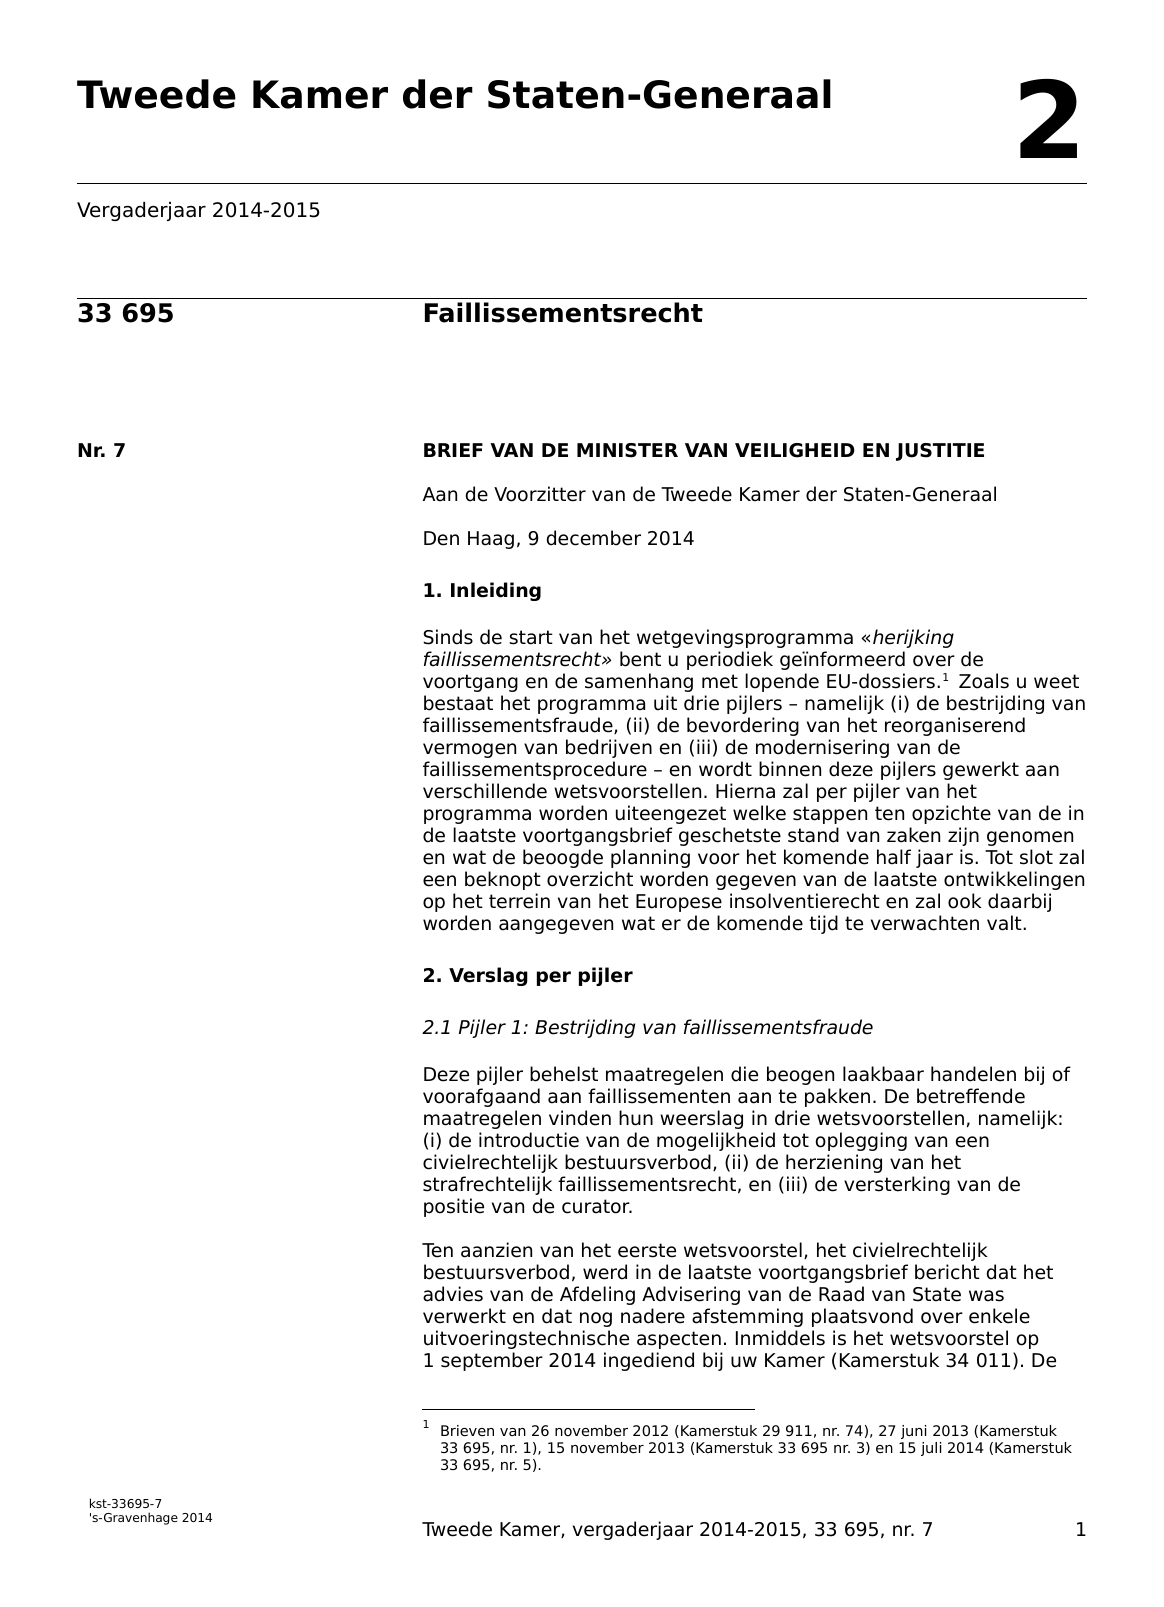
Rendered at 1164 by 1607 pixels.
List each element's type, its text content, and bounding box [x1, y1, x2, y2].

table_header Tweede Kamer der Staten-Generaal [77, 59, 886, 183]
subtitle 2.1 Pijler 1: Bestrijding van faillissementsfraude [422, 1017, 1087, 1039]
subtitle 1. Inleiding [422, 580, 1087, 602]
text 's-Gravenhage 2014 [88, 1511, 323, 1525]
subtitle 33 695 Faillissementsrecht [77, 299, 1087, 329]
table_header 2 [886, 59, 1087, 183]
text Ten aanzien van het eerste wetsvoorstel, het civielrechtelijk bestuursverbod, werd in de laatste voortgangsbrief bericht dat het advies van de Afdeling Advisering van de Raad van State was verwerkt en dat nog nadere afstemming plaatsvond over enkele uitvoeringstechnische aspecten. Inmiddels is het wetsvoorstel op 1 september 2014 ingediend bij uw Kamer (Kamerstuk 34 011). De [422, 1240, 1087, 1372]
text Deze pijler behelst maatregelen die beogen laakbaar handelen bij of voorafgaand aan faillissementen aan te pakken. De betreffende maatregelen vinden hun weerslag in drie wetsvoorstellen, namelijk: (i) de introductie van de mogelijkheid tot oplegging van een civielrechtelijk bestuursverbod, (ii) de herziening van het strafrechtelijk faillissementsrecht, en (iii) de versterking van de positie van de curator. [422, 1064, 1087, 1217]
text kst-33695-7 [88, 1497, 323, 1511]
text Brieven van 26 november 2012 (Kamerstuk 29 911, nr. 74), 27 juni 2013 (Kamerstuk 33 695, nr. 1), 15 november 2013 (Kamerstuk 33 695 nr. 3) en 15 juli 2014 (Kamerstuk 33 695, nr. 5). [422, 1418, 1087, 1474]
table_cell Vergaderjaar 2014-2015 [77, 184, 1087, 298]
subtitle Nr. 7 BRIEF VAN DE MINISTER VAN VEILIGHEID EN JUSTITIE [77, 440, 1087, 462]
text Aan de Voorzitter van de Tweede Kamer der Staten-Generaal [422, 484, 1087, 506]
text Sinds de start van het wetgevingsprogramma «herijking faillissementsrecht» bent u periodiek geïnformeerd over de voortgang en de samenhang met lopende EU-dossiers. Zoals u weet bestaat het programma uit drie pijlers – namelijk (i) de bestrijding van faillissementsfraude, (ii) de bevordering van het reorganiserend vermogen van bedrijven en (iii) de modernisering van de faillissementsprocedure – en wordt binnen deze pijlers gewerkt aan verschillende wetsvoorstellen. Hierna zal per pijler van het programma worden uiteengezet welke stappen ten opzichte van de in de laatste voortgangsbrief geschetste stand van zaken zijn genomen en wat de beoogde planning voor het komende half jaar is. Tot slot zal een beknopt overzicht worden gegeven van de laatste ontwikkelingen op het terrein van het Europese insolventierecht en zal ook daarbij worden aangegeven wat er de komende tijd te verwachten valt. [422, 627, 1087, 935]
subtitle 2. Verslag per pijler [422, 965, 1087, 987]
text Den Haag, 9 december 2014 [422, 528, 1087, 550]
